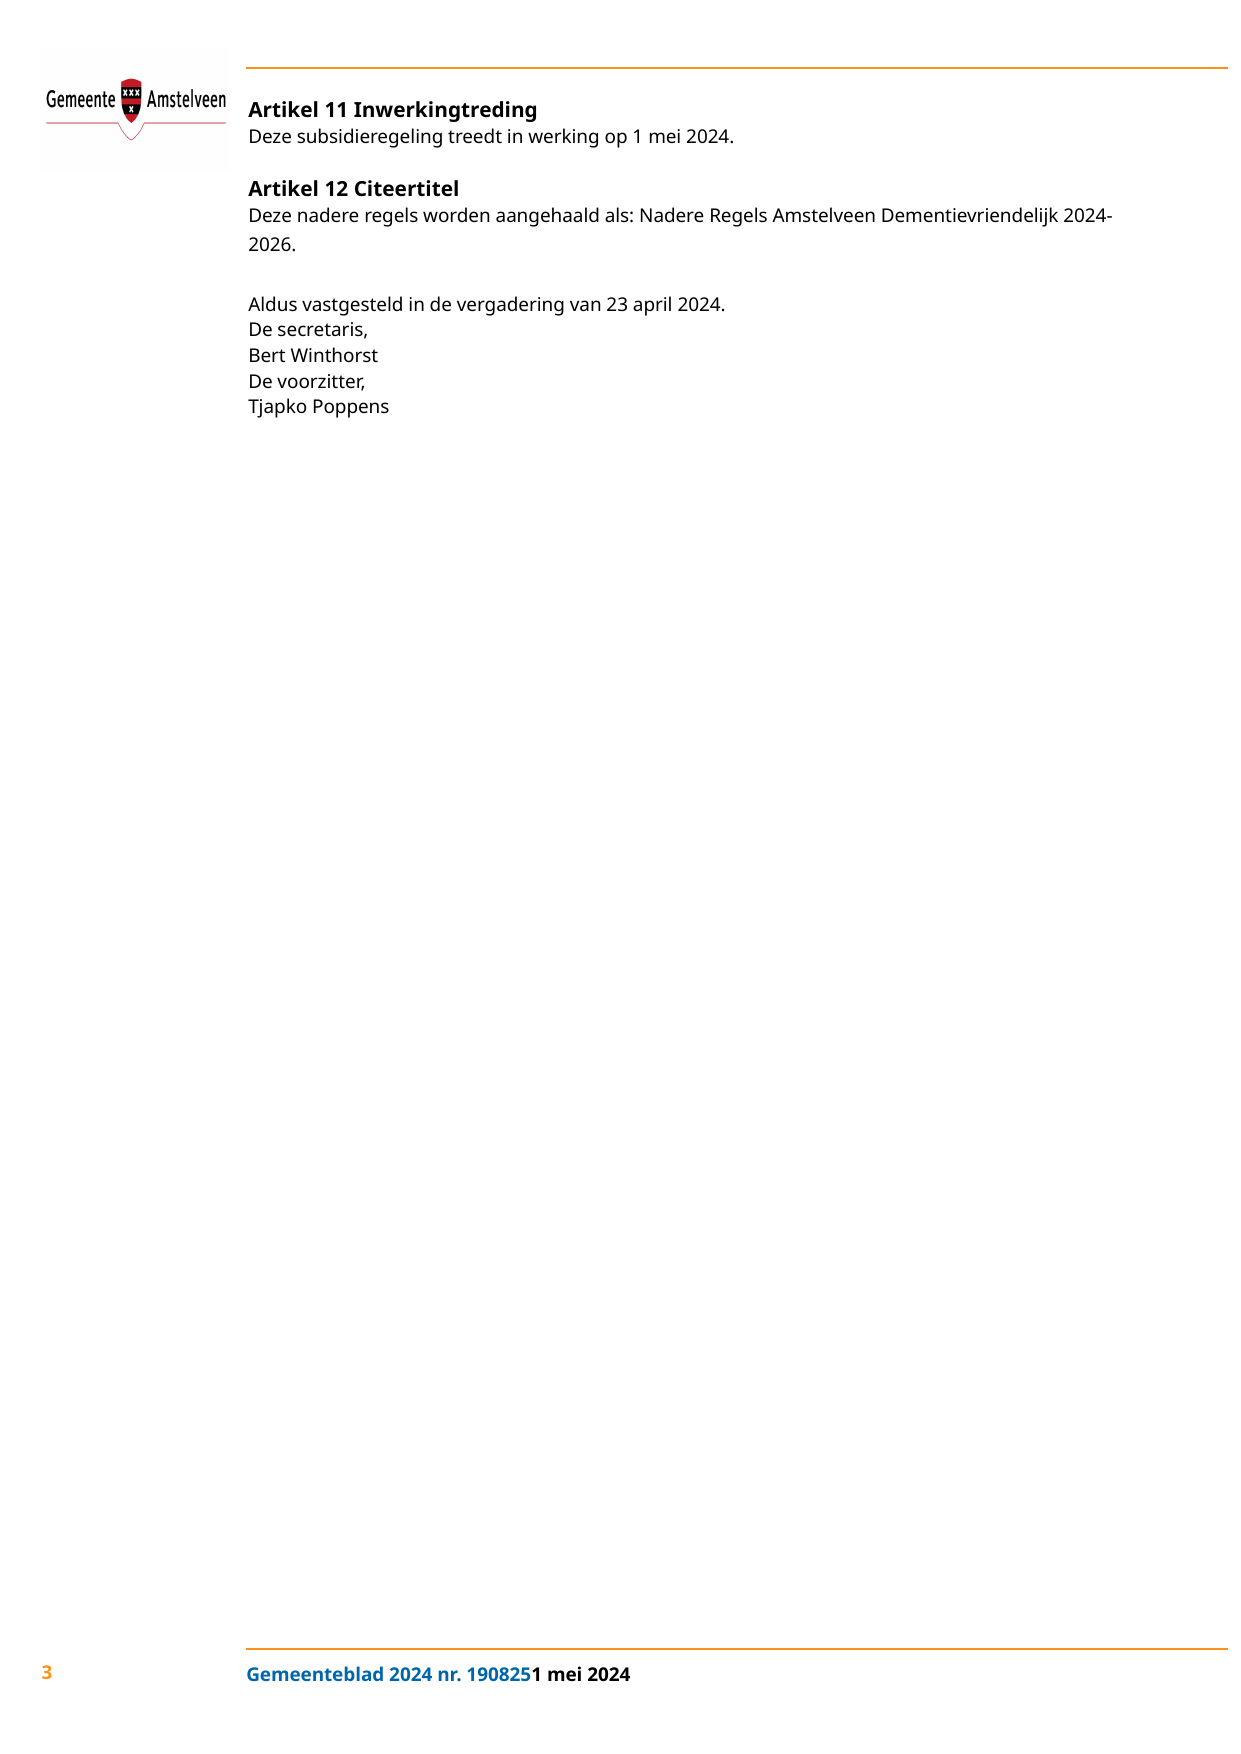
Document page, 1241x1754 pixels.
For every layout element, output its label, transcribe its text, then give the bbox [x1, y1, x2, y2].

picture [41, 47, 231, 172]
text Deze nadere regels worden aangehaald als: Nadere Regels Amstelveen Dementievriendelijk 2024-2026. [248, 202, 1152, 257]
text De voorzitter, [248, 368, 1152, 394]
text De secretaris, [248, 317, 1152, 342]
text Artikel 11 Inwerkingtreding [248, 95, 1152, 123]
text Bert Winthorst [248, 342, 1152, 368]
text Artikel 12 Citeertitel [248, 174, 1152, 202]
text Deze subsidieregeling treedt in werking op 1 mei 2024. [248, 123, 1152, 149]
text Aldus vastgesteld in de vergadering van 23 april 2024. [248, 291, 1152, 317]
text Tjapko Poppens [248, 394, 1152, 419]
